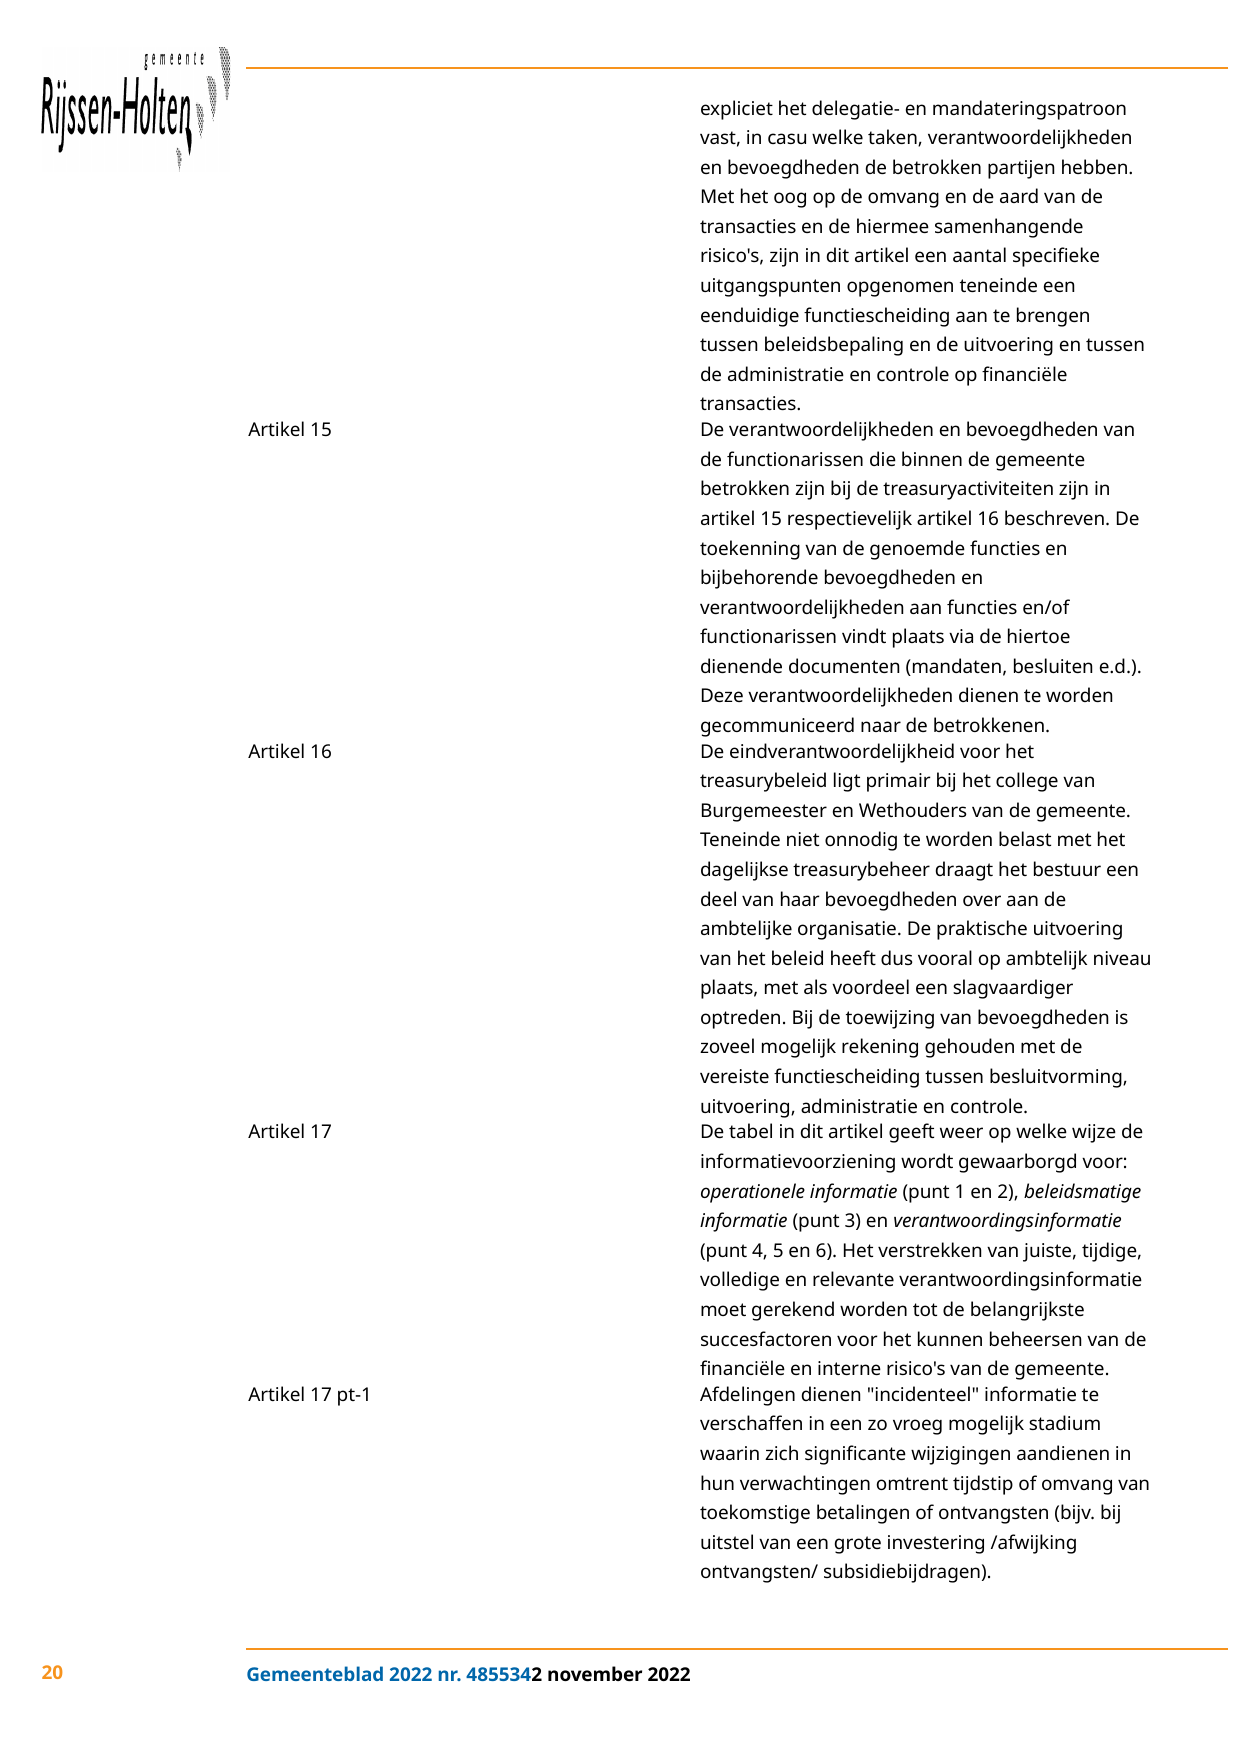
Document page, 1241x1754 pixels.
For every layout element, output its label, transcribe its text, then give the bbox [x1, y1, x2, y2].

table_cell expliciet het delegatie- en mandateringspatroon vast, in casu welke taken, verantwoordelijkheden en bevoegdheden de betrokken partijen hebben. Met het oog op de omvang en de aard van de transacties en de hiermee samenhangende risico's, zijn in dit artikel een aantal specifieke uitgangspunten opgenomen teneinde een eenduidige functiescheiding aan te brengen tussen beleidsbepaling en de uitvoering en tussen de administratie en controle op financiële transacties. [700, 95, 1152, 416]
table_cell De verantwoordelijkheden en bevoegdheden van de functionarissen die binnen de gemeente betrokken zijn bij de treasuryactiviteiten zijn in artikel 15 respectievelijk artikel 16 beschreven. De toekenning van de genoemde functies en bijbehorende bevoegdheden en verantwoordelijkheden aan functies en/of functionarissen vindt plaats via de hiertoe dienende documenten (mandaten, besluiten e.d.). Deze verantwoordelijkheden dienen te worden gecommuniceerd naar de betrokkenen. [700, 416, 1152, 738]
picture [41, 47, 231, 172]
table_cell Afdelingen dienen "incidenteel" informatie te verschaffen in een zo vroeg mogelijk stadium waarin zich significante wijzigingen aandienen in hun verwachtingen omtrent tijdstip of omvang van toekomstige betalingen of ontvangsten (bijv. bij uitstel van een grote investering /afwijking ontvangsten/ subsidiebijdragen). [700, 1381, 1152, 1584]
table_cell De tabel in dit artikel geeft weer op welke wijze de informatievoorziening wordt gewaarborgd voor: operationele informatie (punt 1 en 2), beleidsmatige informatie (punt 3) en verantwoordingsinformatie (punt 4, 5 en 6). Het verstrekken van juiste, tijdige, volledige en relevante verantwoordingsinformatie moet gerekend worden tot de belangrijkste succesfactoren voor het kunnen beheersen van de financiële en interne risico's van de gemeente. [700, 1119, 1152, 1381]
table_cell De eindverantwoordelijkheid voor het treasurybeleid ligt primair bij het college van Burgemeester en Wethouders van de gemeente. Teneinde niet onnodig te worden belast met het dagelijkse treasurybeheer draagt het bestuur een deel van haar bevoegdheden over aan de ambtelijke organisatie. De praktische uitvoering van het beleid heeft dus vooral op ambtelijk niveau plaats, met als voordeel een slagvaardiger optreden. Bij de toewijzing van bevoegdheden is zoveel mogelijk rekening gehouden met de vereiste functiescheiding tussen besluitvorming, uitvoering, administratie en controle. [700, 738, 1152, 1119]
table_cell Artikel 16 [248, 738, 700, 1119]
table_cell [248, 95, 700, 416]
table_cell Artikel 15 [248, 416, 700, 738]
table_cell Artikel 17 pt-1 [248, 1381, 700, 1584]
table_cell Artikel 17 [248, 1119, 700, 1381]
